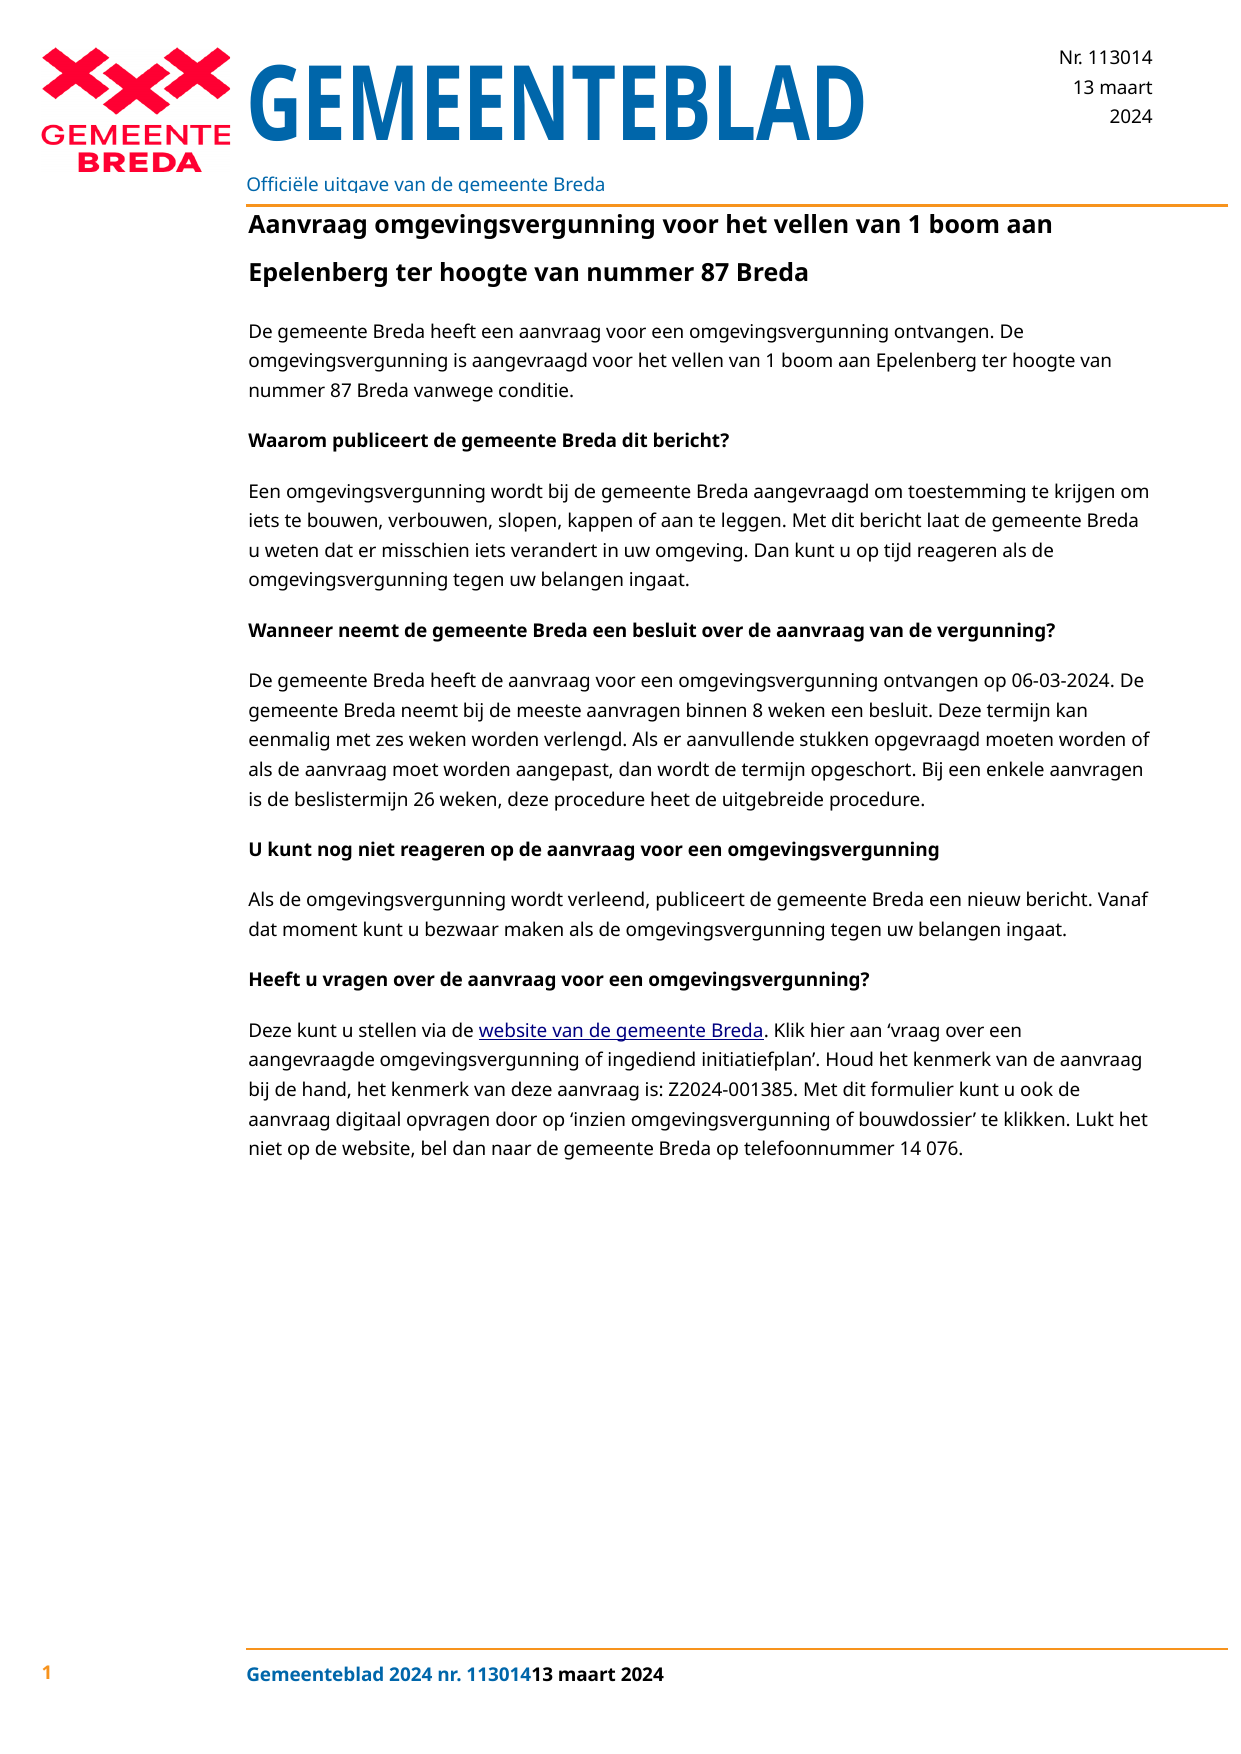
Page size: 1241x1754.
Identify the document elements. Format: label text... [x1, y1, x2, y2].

text De gemeente Breda heeft de aanvraag voor een omgevingsvergunning ontvangen op 06-03-2024. De gemeente Breda neemt bij de meeste aanvragen binnen 8 weken een besluit. Deze termijn kan eenmalig met zes weken worden verlengd. Als er aanvullende stukken opgevraagd moeten worden of als de aanvraag moet worden aangepast, dan wordt de termijn opgeschort. Bij een enkele aanvragen is de beslistermijn 26 weken, deze procedure heet de uitgebreide procedure. [248, 667, 1152, 812]
text Een omgevingsvergunning wordt bij de gemeente Breda aangevraagd om toestemming te krijgen om iets te bouwen, verbouwen, slopen, kappen of aan te leggen. Met dit bericht laat de gemeente Breda u weten dat er misschien iets verandert in uw omgeving. Dan kunt u op tijd reageren als de omgevingsvergunning tegen uw belangen ingaat. [248, 478, 1152, 592]
text Aanvraag omgevingsvergunning voor het vellen van 1 boom aan Epelenberg ter hoogte van nummer 87 Breda [248, 207, 1152, 288]
text U kunt nog niet reageren op de aanvraag voor een omgevingsvergunning [248, 836, 1152, 862]
text Wanneer neemt de gemeente Breda een besluit over de aanvraag van de vergunning? [248, 617, 1152, 643]
text Als de omgevingsvergunning wordt verleend, publiceert de gemeente Breda een nieuw bericht. Vanaf dat moment kunt u bezwaar maken als de omgevingsvergunning tegen uw belangen ingaat. [248, 887, 1152, 942]
text Waarom publiceert de gemeente Breda dit bericht? [248, 427, 1152, 453]
text Heeft u vragen over de aanvraag voor een omgevingsvergunning? [248, 967, 1152, 992]
text Deze kunt u stellen via de website van de gemeente Breda. Klik hier aan ‘vraag over een aangevraagde omgevingsvergunning of ingediend initiatiefplan’. Houd het kenmerk van de aanvraag bij de hand, het kenmerk van deze aanvraag is: Z2024-001385. Met dit formulier kunt u ook de aanvraag digitaal opvragen door op ‘inzien omgevingsvergunning of bouwdossier’ te klikken. Lukt het niet op de website, bel dan naar de gemeente Breda op telefoonnummer 14 076. [248, 1017, 1152, 1161]
picture [41, 47, 231, 172]
text De gemeente Breda heeft een aanvraag voor een omgevingsvergunning ontvangen. De omgevingsvergunning is aangevraagd voor het vellen van 1 boom aan Epelenberg ter hoogte van nummer 87 Breda vanwege conditie. [248, 318, 1152, 403]
